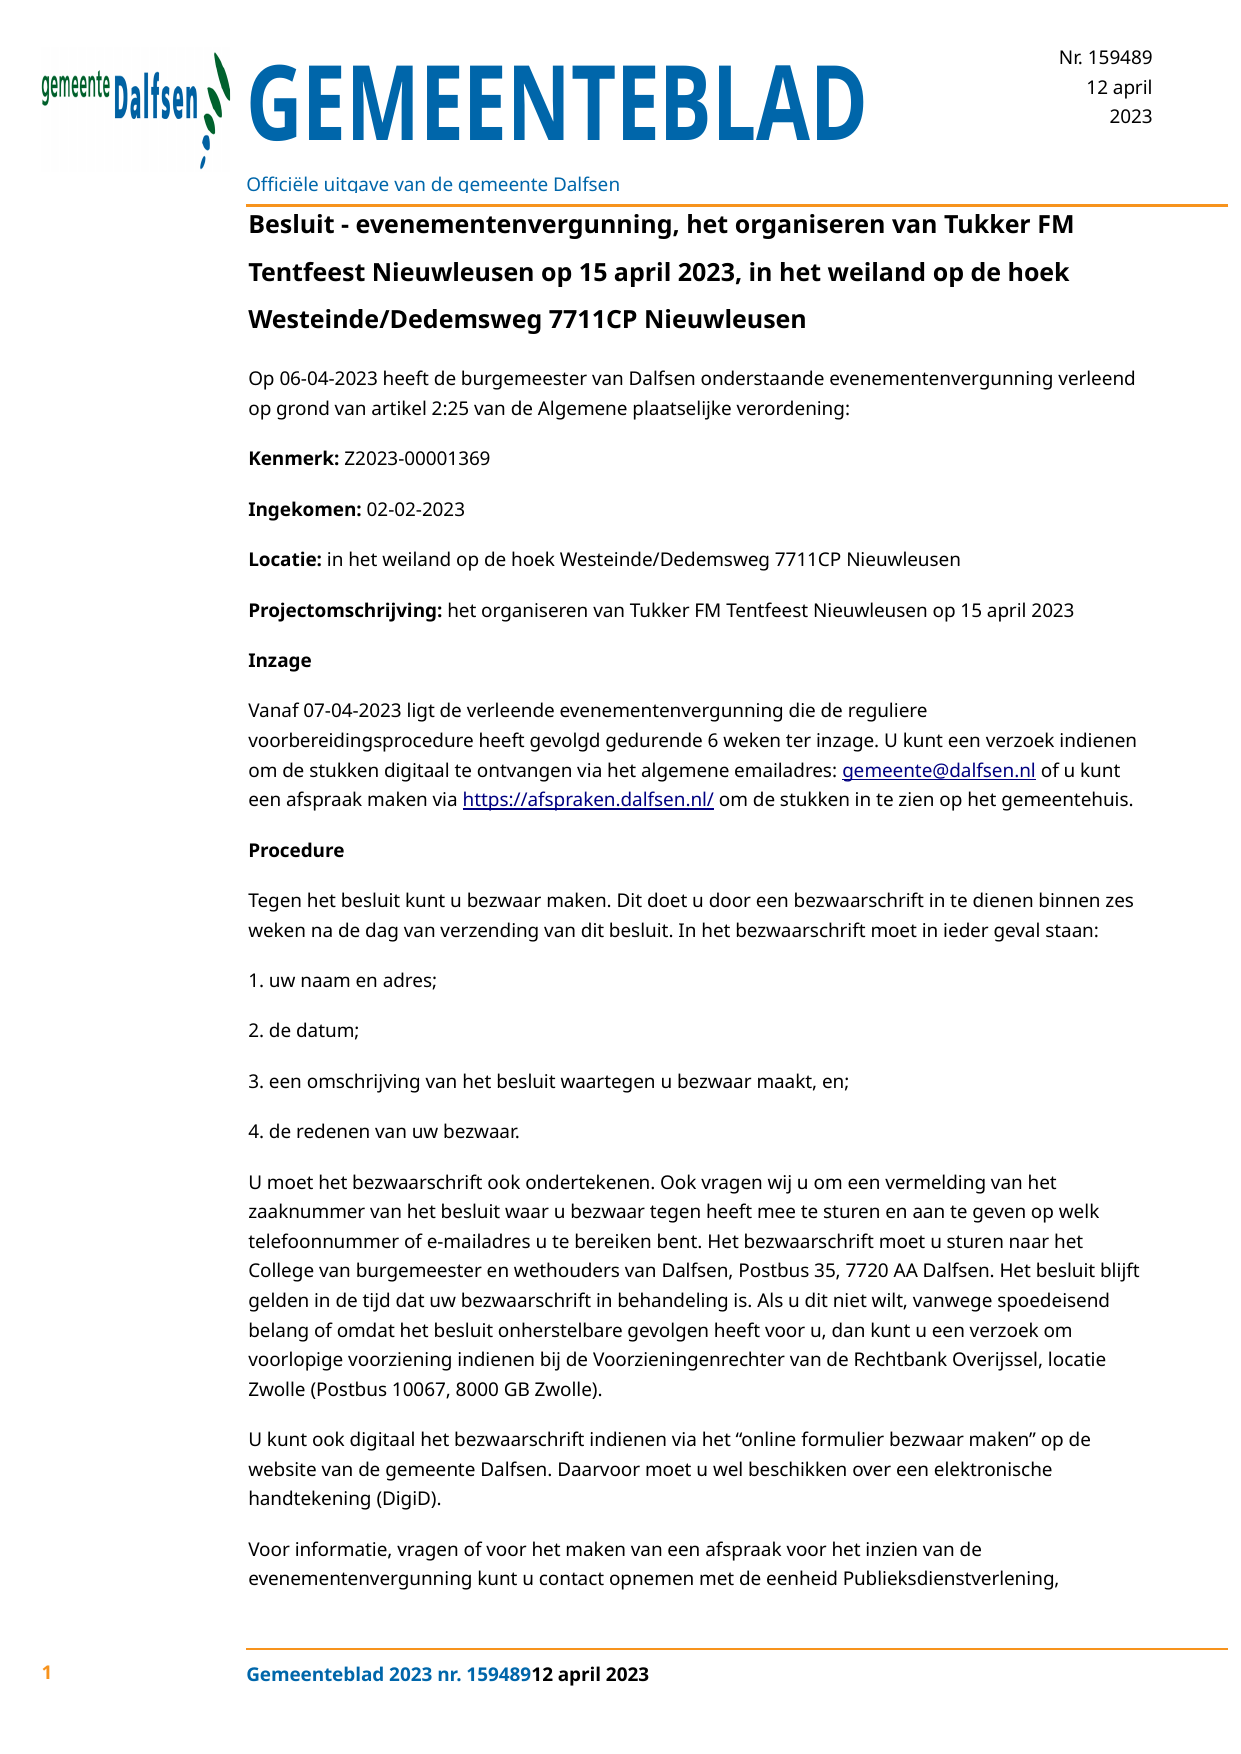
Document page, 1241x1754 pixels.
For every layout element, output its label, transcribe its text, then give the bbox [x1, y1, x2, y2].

text Projectomschrijving: het organiseren van Tukker FM Tentfeest Nieuwleusen op 15 april 2023 [248, 597, 1152, 622]
text U kunt ook digitaal het bezwaarschrift indienen via het “online formulier bezwaar maken” op de website van de gemeente Dalfsen. Daarvoor moet u wel beschikken over een elektronische handtekening (DigiD). [248, 1426, 1152, 1511]
text U moet het bezwaarschrift ook ondertekenen. Ook vragen wij u om een vermelding van het zaaknummer van het besluit waar u bezwaar tegen heeft mee te sturen en aan te geven op welk telefoonnummer of e-mailadres u te bereiken bent. Het bezwaarschrift moet u sturen naar het College van burgemeester en wethouders van Dalfsen, Postbus 35, 7720 AA Dalfsen. Het besluit blijft gelden in de tijd dat uw bezwaarschrift in behandeling is. Als u dit niet wilt, vanwege spoedeisend belang of omdat het besluit onherstelbare gevolgen heeft voor u, dan kunt u een verzoek om voorlopige voorziening indienen bij de Voorzieningenrechter van de Rechtbank Overijssel, locatie Zwolle (Postbus 10067, 8000 GB Zwolle). [248, 1169, 1152, 1402]
text Inzage [248, 647, 1152, 673]
text 1. uw naam en adres; [248, 967, 1152, 993]
text 3. een omschrijving van het besluit waartegen u bezwaar maakt, en; [248, 1068, 1152, 1094]
text Kenmerk: Z2023-00001369 [248, 446, 1152, 471]
text Ingekomen: 02-02-2023 [248, 496, 1152, 522]
text Procedure [248, 837, 1152, 862]
text Voor informatie, vragen of voor het maken van een afspraak voor het inzien van de evenementenvergunning kunt u contact opnemen met de eenheid Publieksdienstverlening, [248, 1536, 1152, 1591]
text Besluit - evenementenvergunning, het organiseren van Tukker FM Tentfeest Nieuwleusen op 15 april 2023, in het weiland op de hoek Westeinde/Dedemsweg 7711CP Nieuwleusen [248, 207, 1152, 336]
text 4. de redenen van uw bezwaar. [248, 1118, 1152, 1144]
text Op 06-04-2023 heeft de burgemeester van Dalfsen onderstaande evenementenvergunning verleend op grond van artikel 2:25 van de Algemene plaatselijke verordening: [248, 366, 1152, 421]
text Tegen het besluit kunt u bezwaar maken. Dit doet u door een bezwaarschrift in te dienen binnen zes weken na de dag van verzending van dit besluit. In het bezwaarschrift moet in ieder geval staan: [248, 887, 1152, 942]
text Vanaf 07-04-2023 ligt de verleende evenementenvergunning die de reguliere voorbereidingsprocedure heeft gevolgd gedurende 6 weken ter inzage. U kunt een verzoek indienen om de stukken digitaal te ontvangen via het algemene emailadres: gemeente@dalfsen.nl of u kunt een afspraak maken via https://afspraken.dalfsen.nl/ om de stukken in te zien op het gemeentehuis. [248, 698, 1152, 812]
text 2. de datum; [248, 1018, 1152, 1043]
text Locatie: in het weiland op de hoek Westeinde/Dedemsweg 7711CP Nieuwleusen [248, 546, 1152, 572]
picture [41, 47, 231, 172]
